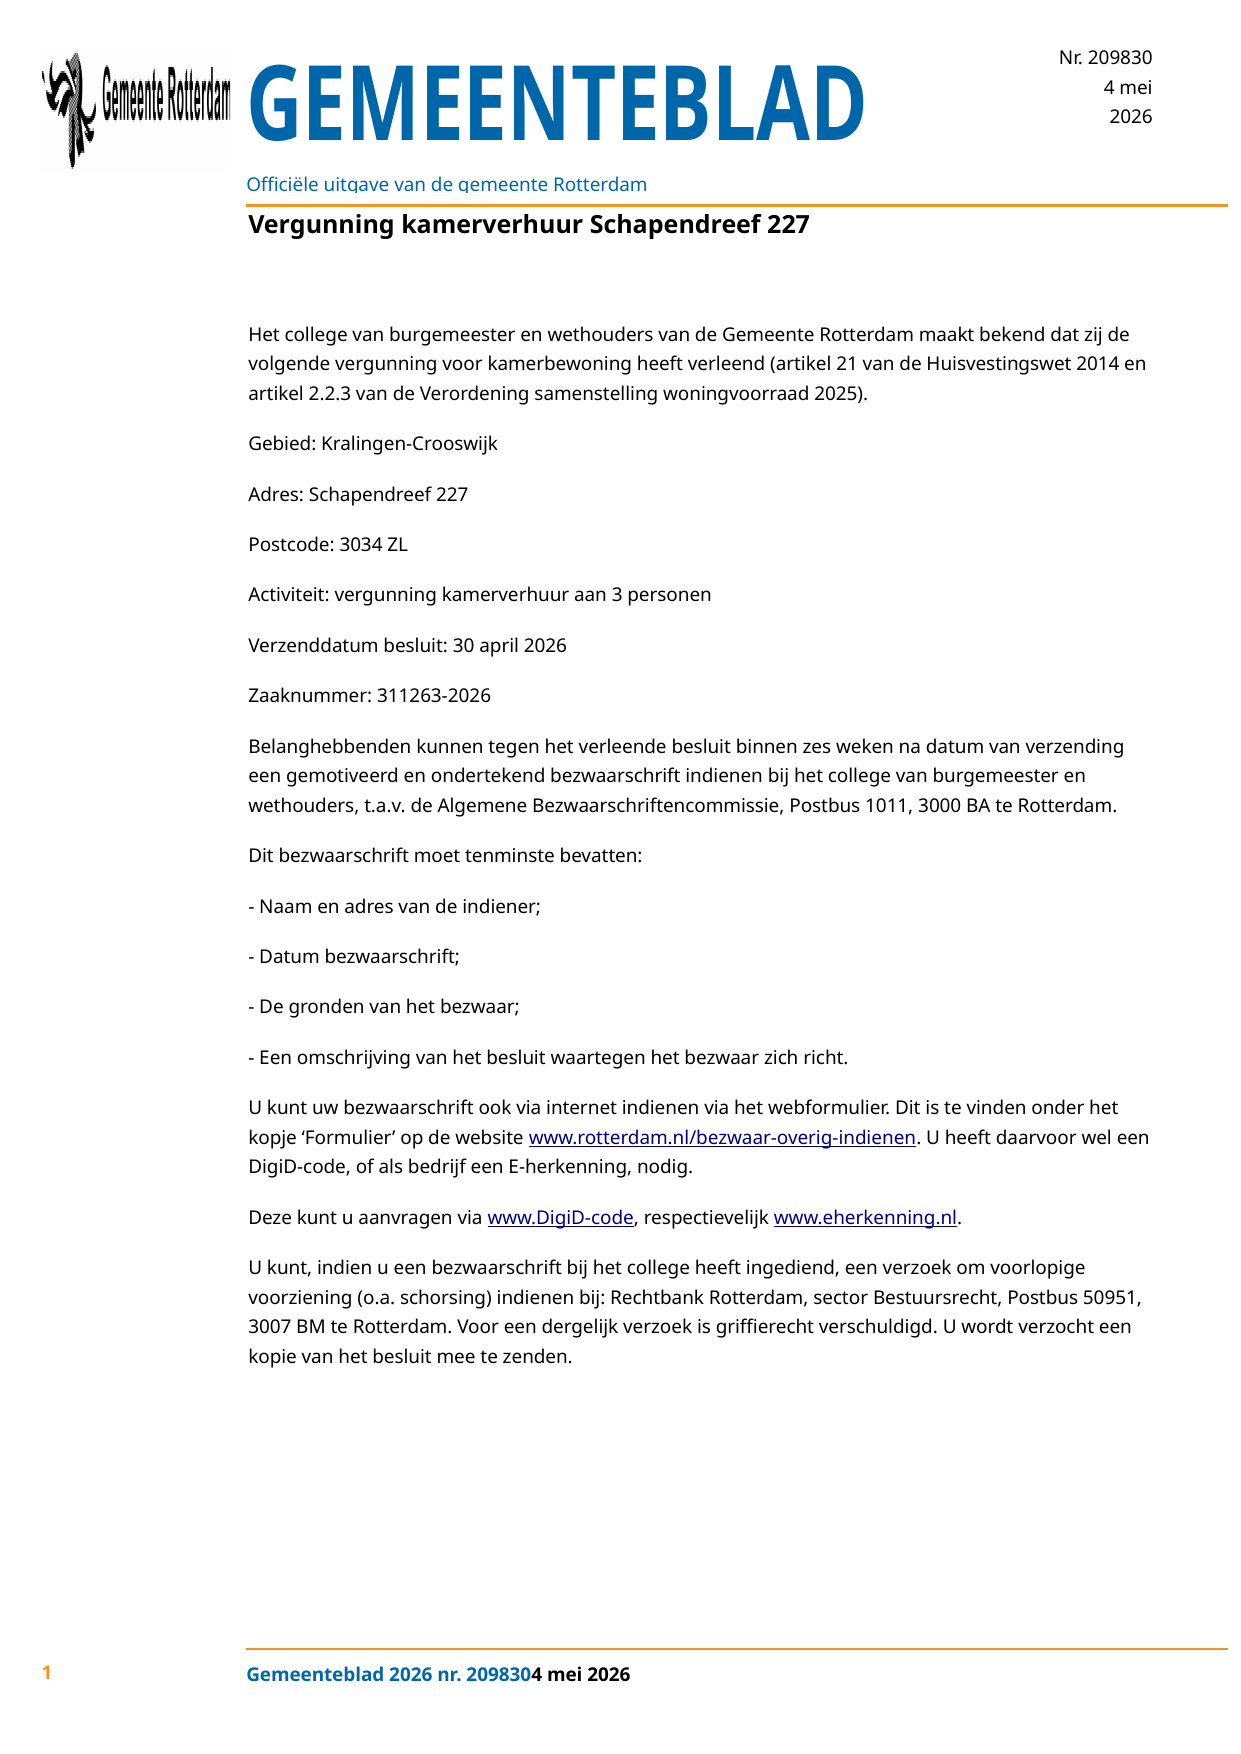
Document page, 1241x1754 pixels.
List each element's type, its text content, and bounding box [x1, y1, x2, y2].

text - Een omschrijving van het besluit waartegen het bezwaar zich richt. [248, 1044, 1152, 1070]
text Deze kunt u aanvragen via www.DigiD-code, respectievelijk www.eherkenning.nl. [248, 1204, 1152, 1230]
text Postcode: 3034 ZL [248, 531, 1152, 557]
text Zaaknummer: 311263-2026 [248, 682, 1152, 708]
text U kunt, indien u een bezwaarschrift bij het college heeft ingediend, een verzoek om voorlopige voorziening (o.a. schorsing) indienen bij: Rechtbank Rotterdam, sector Bestuursrecht, Postbus 50951, 3007 BM te Rotterdam. Voor een dergelijk verzoek is griffierecht verschuldigd. U wordt verzocht een kopie van het besluit mee te zenden. [248, 1254, 1152, 1369]
text - Naam en adres van de indiener; [248, 893, 1152, 918]
text Het college van burgemeester en wethouders van de Gemeente Rotterdam maakt bekend dat zij de volgende vergunning voor kamerbewoning heeft verleend (artikel 21 van de Huisvestingswet 2014 en artikel 2.2.3 van de Verordening samenstelling woningvoorraad 2025). [248, 321, 1152, 406]
text Verzenddatum besluit: 30 april 2026 [248, 632, 1152, 658]
text Gebied: Kralingen-Crooswijk [248, 430, 1152, 456]
text - De gronden van het bezwaar; [248, 994, 1152, 1019]
text Dit bezwaarschrift moet tenminste bevatten: [248, 842, 1152, 868]
text Adres: Schapendreef 227 [248, 481, 1152, 506]
text Belanghebbenden kunnen tegen het verleende besluit binnen zes weken na datum van verzending een gemotiveerd en ondertekend bezwaarschrift indienen bij het college van burgemeester en wethouders, t.a.v. de Algemene Bezwaarschriftencommissie, Postbus 1011, 3000 BA te Rotterdam. [248, 733, 1152, 818]
text U kunt uw bezwaarschrift ook via internet indienen via het webformulier. Dit is te vinden onder het kopje ‘Formulier’ op de website www.rotterdam.nl/bezwaar-overig-indienen. U heeft daarvoor wel een DigiD-code, of als bedrijf een E-herkenning, nodig. [248, 1094, 1152, 1179]
picture [41, 47, 231, 172]
text Activiteit: vergunning kamerverhuur aan 3 personen [248, 582, 1152, 607]
text - Datum bezwaarschrift; [248, 943, 1152, 969]
text Vergunning kamerverhuur Schapendreef 227 [248, 207, 1152, 241]
